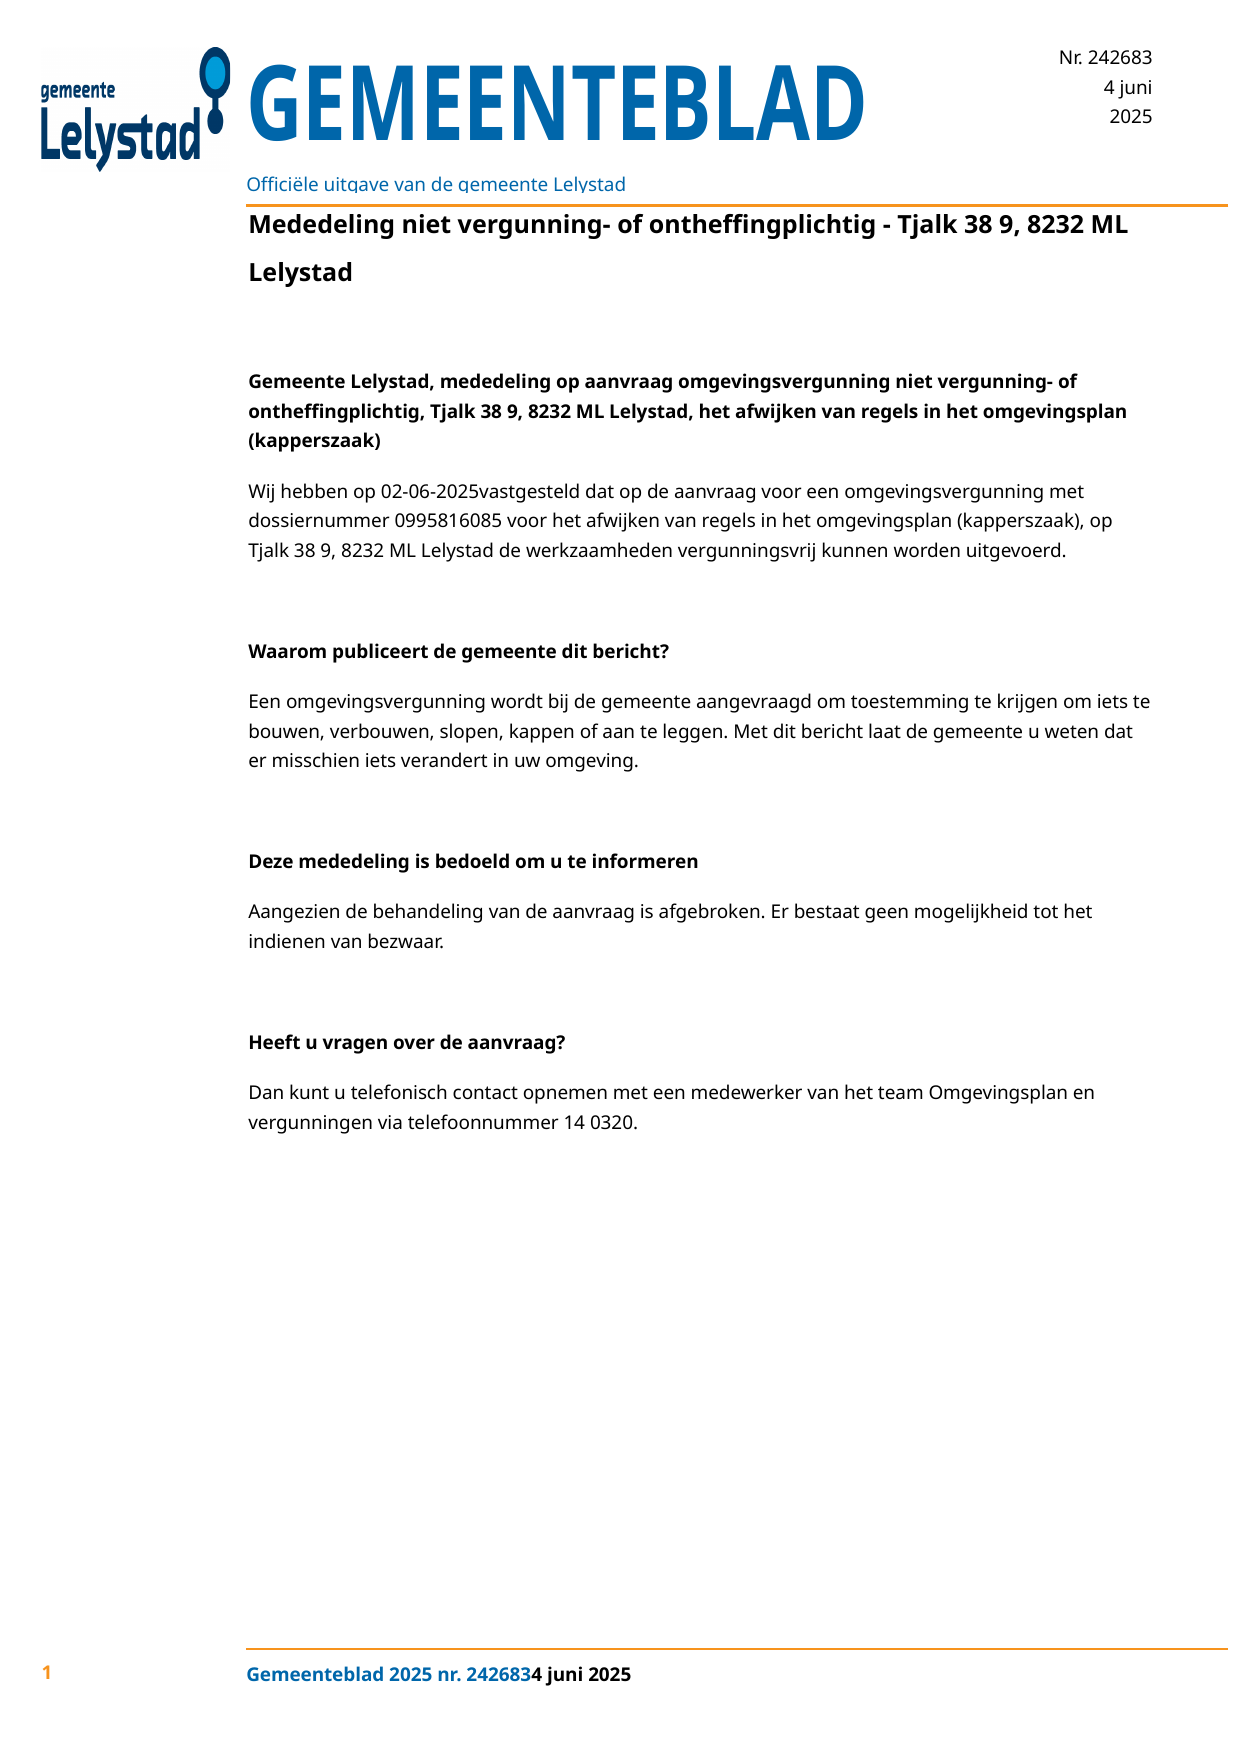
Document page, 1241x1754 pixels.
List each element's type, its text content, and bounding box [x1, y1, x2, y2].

text Aangezien de behandeling van de aanvraag is afgebroken. Er bestaat geen mogelijkheid tot het indienen van bezwaar. [248, 899, 1152, 954]
text Heeft u vragen over de aanvraag? [248, 1029, 1152, 1055]
text Mededeling niet vergunning- of ontheffingplichtig - Tjalk 38 9, 8232 ML Lelystad [248, 207, 1152, 288]
text Wij hebben op 02-06-2025vastgesteld dat op de aanvraag voor een omgevingsvergunning met dossiernummer 0995816085 voor het afwijken van regels in het omgevingsplan (kapperszaak), op Tjalk 38 9, 8232 ML Lelystad de werkzaamheden vergunningsvrij kunnen worden uitgevoerd. [248, 478, 1152, 563]
text Een omgevingsvergunning wordt bij de gemeente aangevraagd om toestemming te krijgen om iets te bouwen, verbouwen, slopen, kappen of aan te leggen. Met dit bericht laat de gemeente u weten dat er misschien iets verandert in uw omgeving. [248, 688, 1152, 773]
picture [41, 47, 231, 172]
text Waarom publiceert de gemeente dit bericht? [248, 638, 1152, 664]
text Dan kunt u telefonisch contact opnemen met een medewerker van het team Omgevingsplan en vergunningen via telefoonnummer 14 0320. [248, 1079, 1152, 1135]
text Deze mededeling is bedoeld om u te informeren [248, 848, 1152, 874]
text Gemeente Lelystad, mededeling op aanvraag omgevingsvergunning niet vergunning- of ontheffingplichtig, Tjalk 38 9, 8232 ML Lelystad, het afwijken van regels in het omgevingsplan (kapperszaak) [248, 368, 1152, 453]
